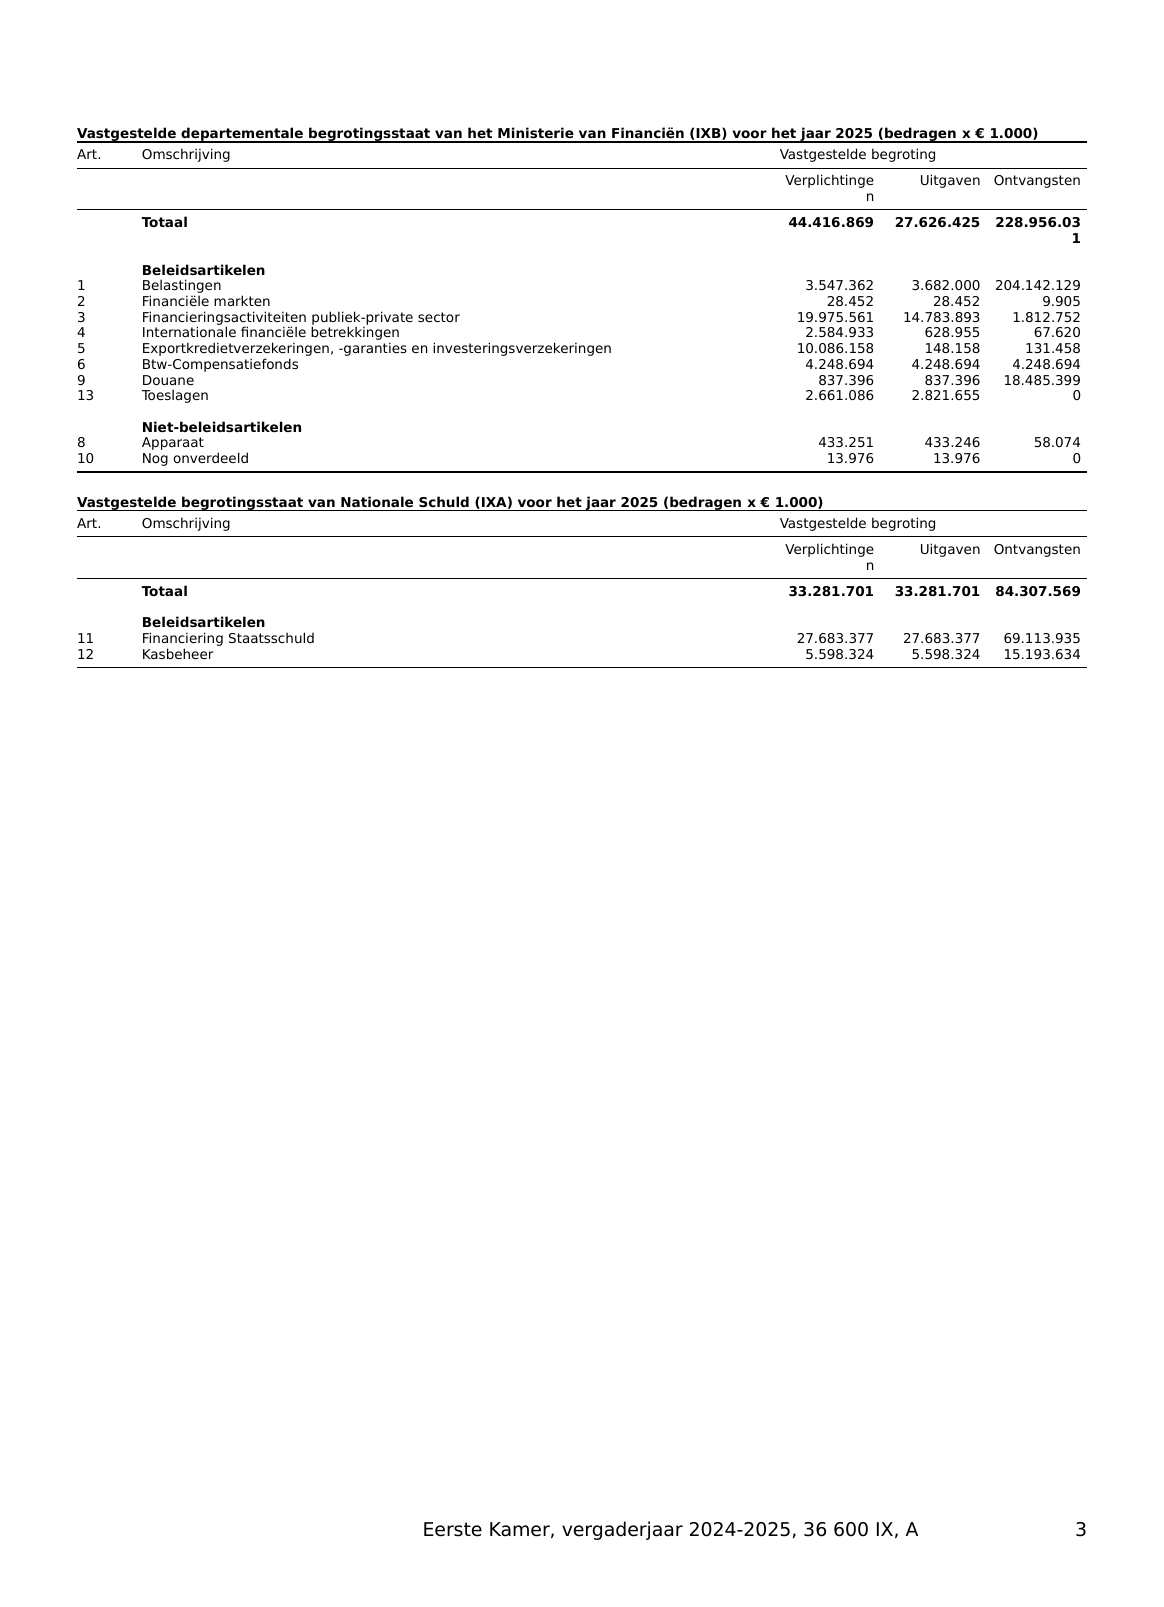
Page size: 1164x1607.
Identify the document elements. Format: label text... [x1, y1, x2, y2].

table_cell [880, 615, 986, 631]
table_cell 3.682.000 [880, 278, 986, 294]
table_cell [986, 247, 1087, 262]
table_cell 69.113.935 [986, 631, 1087, 647]
table_cell 1 [77, 278, 136, 294]
table_cell 14.783.893 [880, 310, 986, 325]
table_cell [774, 615, 880, 631]
table_cell [880, 262, 986, 278]
table_cell 6 [77, 357, 136, 372]
table_cell [136, 600, 773, 615]
table_cell [986, 615, 1087, 631]
table_cell 67.620 [986, 325, 1087, 341]
table_cell 0 [986, 388, 1087, 404]
table_cell Omschrijving [136, 511, 773, 536]
table_cell 131.458 [986, 341, 1087, 357]
table_cell Ontvangsten [986, 169, 1087, 209]
table_cell [986, 262, 1087, 278]
table_cell Apparaat [136, 435, 773, 451]
table_cell Financiële markten [136, 294, 773, 309]
table_header Vastgestelde begrotingsstaat van Nationale Schuld (IXA) voor het jaar 2025 (bedragen x € 1.000) [77, 494, 1087, 510]
table_cell 11 [77, 631, 136, 647]
table_cell 28.452 [774, 294, 880, 309]
table_cell 27.626.425 [880, 210, 986, 247]
table_cell [136, 247, 773, 262]
table_cell Niet-beleidsartikelen [136, 420, 773, 435]
table_cell 2.584.933 [774, 325, 880, 341]
table_cell 2 [77, 294, 136, 309]
table_cell 5.598.324 [880, 647, 986, 667]
table_cell Kasbeheer [136, 647, 773, 667]
table_cell Ontvangsten [986, 537, 1087, 578]
table_cell 19.975.561 [774, 310, 880, 325]
table_cell 5.598.324 [774, 647, 880, 667]
table_cell 204.142.129 [986, 278, 1087, 294]
table_cell 4.248.694 [986, 357, 1087, 372]
table_cell [880, 600, 986, 615]
table_cell Totaal [136, 579, 773, 599]
table_cell 3 [77, 310, 136, 325]
table_cell 27.683.377 [774, 631, 880, 647]
table_cell Uitgaven [880, 537, 986, 578]
table_cell 1.812.752 [986, 310, 1087, 325]
table_cell 10.086.158 [774, 341, 880, 357]
table_cell Beleidsartikelen [136, 615, 773, 631]
table_cell 9 [77, 373, 136, 388]
table_cell 4.248.694 [880, 357, 986, 372]
table_cell Financieringsactiviteiten publiek-private sector [136, 310, 773, 325]
table_cell Beleidsartikelen [136, 262, 773, 278]
table_cell Toeslagen [136, 388, 773, 404]
table_cell [774, 600, 880, 615]
table_cell 433.251 [774, 435, 880, 451]
table_cell [77, 169, 136, 209]
table_cell Belastingen [136, 278, 773, 294]
table_cell 27.683.377 [880, 631, 986, 647]
table_cell Financiering Staatsschuld [136, 631, 773, 647]
table_cell 44.416.869 [774, 210, 880, 247]
table_cell Exportkredietverzekeringen, -garanties en investeringsverzekeringen [136, 341, 773, 357]
table_header Vastgestelde departementale begrotingsstaat van het Ministerie van Financiën (IXB) voor het jaar 2025 (bedragen x € 1.000) [77, 126, 1087, 141]
table_cell 2.821.655 [880, 388, 986, 404]
table_cell 433.246 [880, 435, 986, 451]
table_cell 4 [77, 325, 136, 341]
table_cell 0 [986, 451, 1087, 471]
table_cell 13.976 [774, 451, 880, 471]
table_cell Douane [136, 373, 773, 388]
table_cell [136, 537, 773, 578]
table_cell [880, 404, 986, 419]
table_cell 33.281.701 [880, 579, 986, 599]
table_cell 10 [77, 451, 136, 471]
table_cell Nog onverdeeld [136, 451, 773, 471]
table_cell Omschrijving [136, 143, 773, 167]
table_cell [774, 404, 880, 419]
table_cell [986, 404, 1087, 419]
table_cell [880, 420, 986, 435]
table_cell [77, 404, 136, 419]
table_cell 15.193.634 [986, 647, 1087, 667]
table_cell 628.955 [880, 325, 986, 341]
table_cell [77, 615, 136, 631]
table_cell [880, 247, 986, 262]
table_cell 228.956.031 [986, 210, 1087, 247]
table_cell 13 [77, 388, 136, 404]
table_cell 9.905 [986, 294, 1087, 309]
table_cell 3.547.362 [774, 278, 880, 294]
table_cell [77, 262, 136, 278]
table_cell [986, 600, 1087, 615]
table_cell [774, 262, 880, 278]
table_cell Art. [77, 511, 136, 536]
table_cell Uitgaven [880, 169, 986, 209]
table_cell [136, 404, 773, 419]
table_cell [774, 420, 880, 435]
table_cell 837.396 [774, 373, 880, 388]
table_cell 33.281.701 [774, 579, 880, 599]
table_cell [77, 600, 136, 615]
table_cell Verplichtingen [774, 537, 880, 578]
table_cell [136, 169, 773, 209]
table_cell [774, 247, 880, 262]
table_cell [77, 537, 136, 578]
table_cell Vastgestelde begroting [774, 143, 1087, 167]
table_cell 58.074 [986, 435, 1087, 451]
table_cell 12 [77, 647, 136, 667]
table_cell [986, 420, 1087, 435]
table_cell 148.158 [880, 341, 986, 357]
table_cell [77, 210, 136, 247]
table_cell 28.452 [880, 294, 986, 309]
table_cell 4.248.694 [774, 357, 880, 372]
table_cell 5 [77, 341, 136, 357]
table_cell Art. [77, 143, 136, 167]
table_cell [77, 579, 136, 599]
table_cell Vastgestelde begroting [774, 511, 1087, 536]
table_cell Btw-Compensatiefonds [136, 357, 773, 372]
table_cell [77, 420, 136, 435]
table_cell 13.976 [880, 451, 986, 471]
table_cell 84.307.569 [986, 579, 1087, 599]
table_cell Internationale financiële betrekkingen [136, 325, 773, 341]
table_cell 8 [77, 435, 136, 451]
table_cell [77, 247, 136, 262]
table_cell Totaal [136, 210, 773, 247]
table_cell Verplichtingen [774, 169, 880, 209]
table_cell 2.661.086 [774, 388, 880, 404]
table_cell 837.396 [880, 373, 986, 388]
table_cell 18.485.399 [986, 373, 1087, 388]
